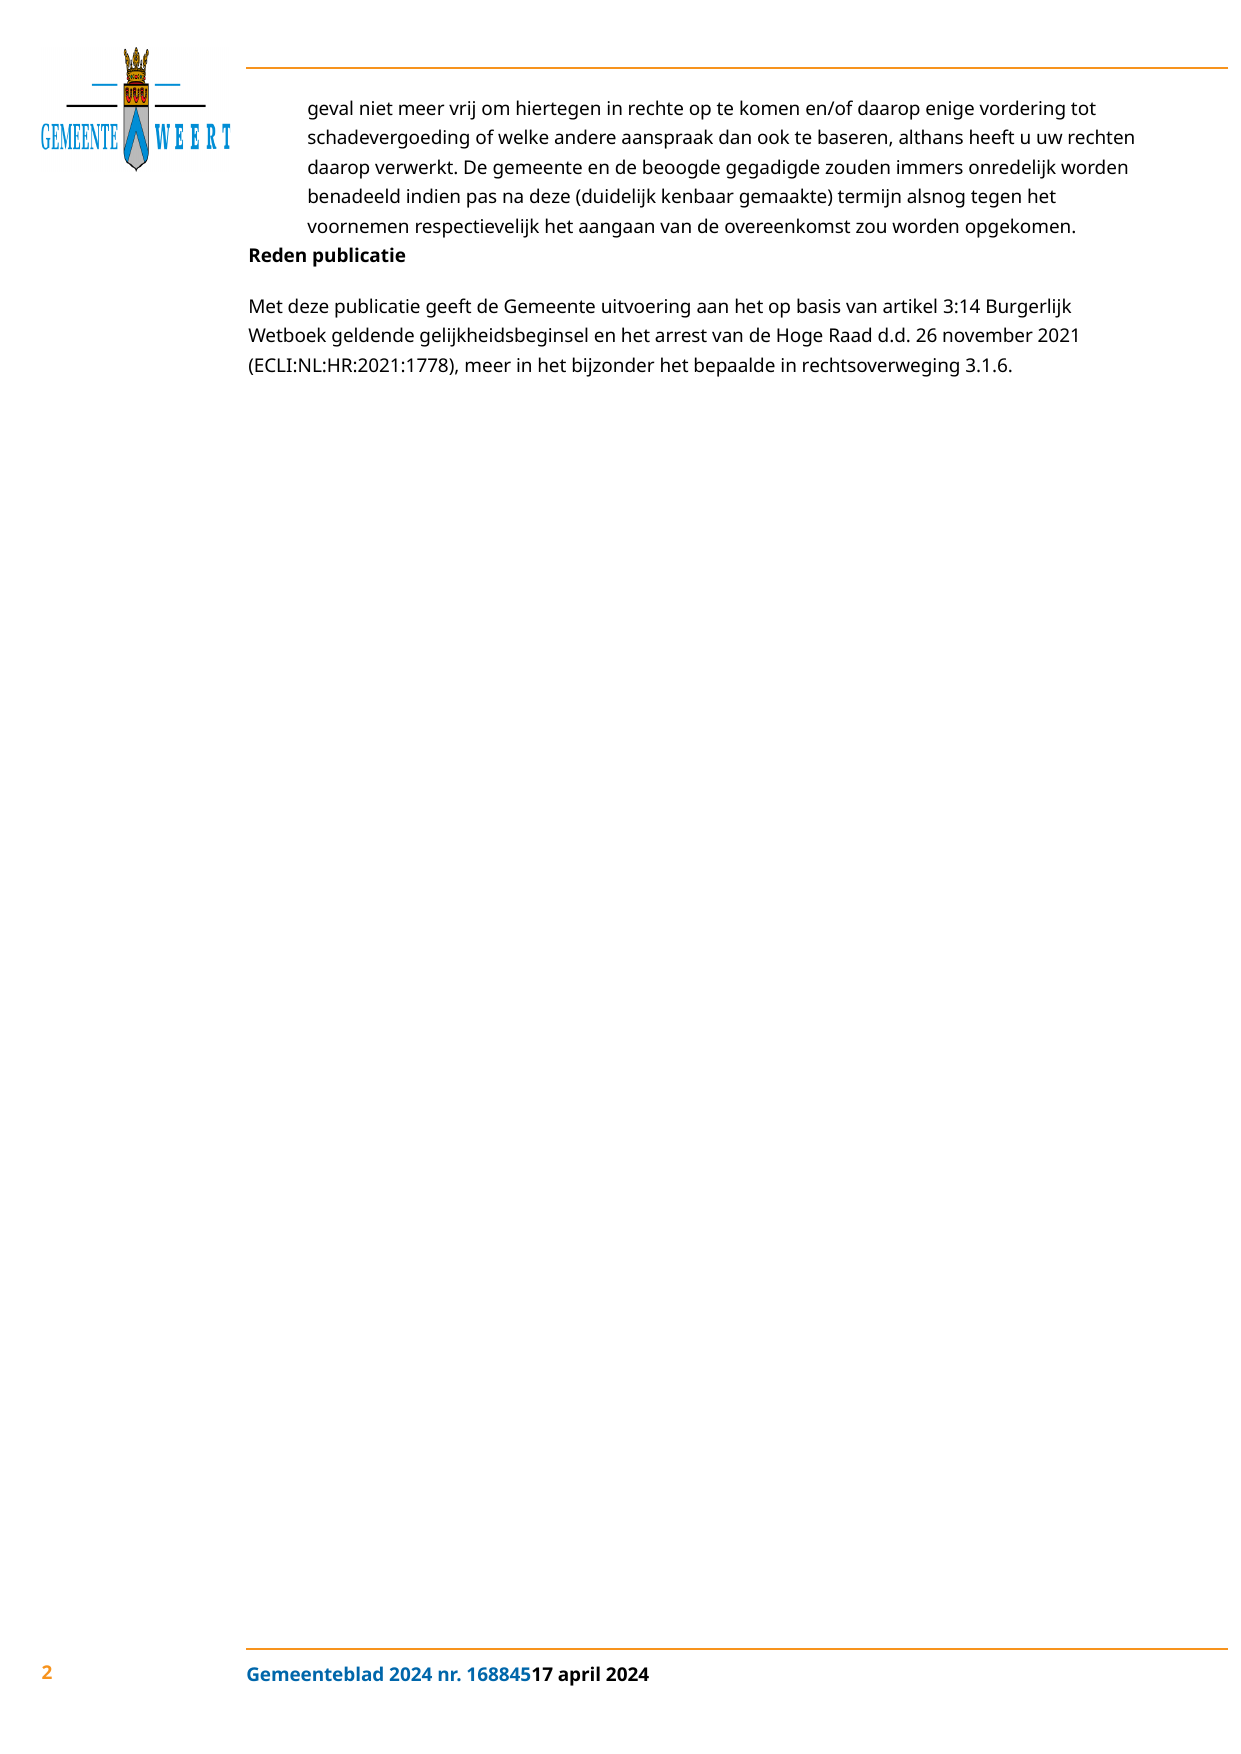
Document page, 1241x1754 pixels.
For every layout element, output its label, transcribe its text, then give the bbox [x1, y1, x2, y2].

picture [41, 47, 231, 172]
text Met deze publicatie geeft de Gemeente uitvoering aan het op basis van artikel 3:14 Burgerlijk Wetboek geldende gelijkheidsbeginsel en het arrest van de Hoge Raad d.d. 26 november 2021 (ECLI:NL:HR:2021:1778), meer in het bijzonder het bepaalde in rechtsoverweging 3.1.6. [248, 293, 1152, 378]
list geval niet meer vrij om hiertegen in rechte op te komen en/of daarop enige vordering tot schadevergoeding of welke andere aanspraak dan ook te baseren, althans heeft u uw rechten daarop verwerkt. De gemeente en de beoogde gegadigde zouden immers onredelijk worden benadeeld indien pas na deze (duidelijk kenbaar gemaakte) termijn alsnog tegen het voornemen respectievelijk het aangaan van de overeenkomst zou worden opgekomen. [248, 95, 1152, 239]
text Reden publicatie [248, 243, 1152, 268]
